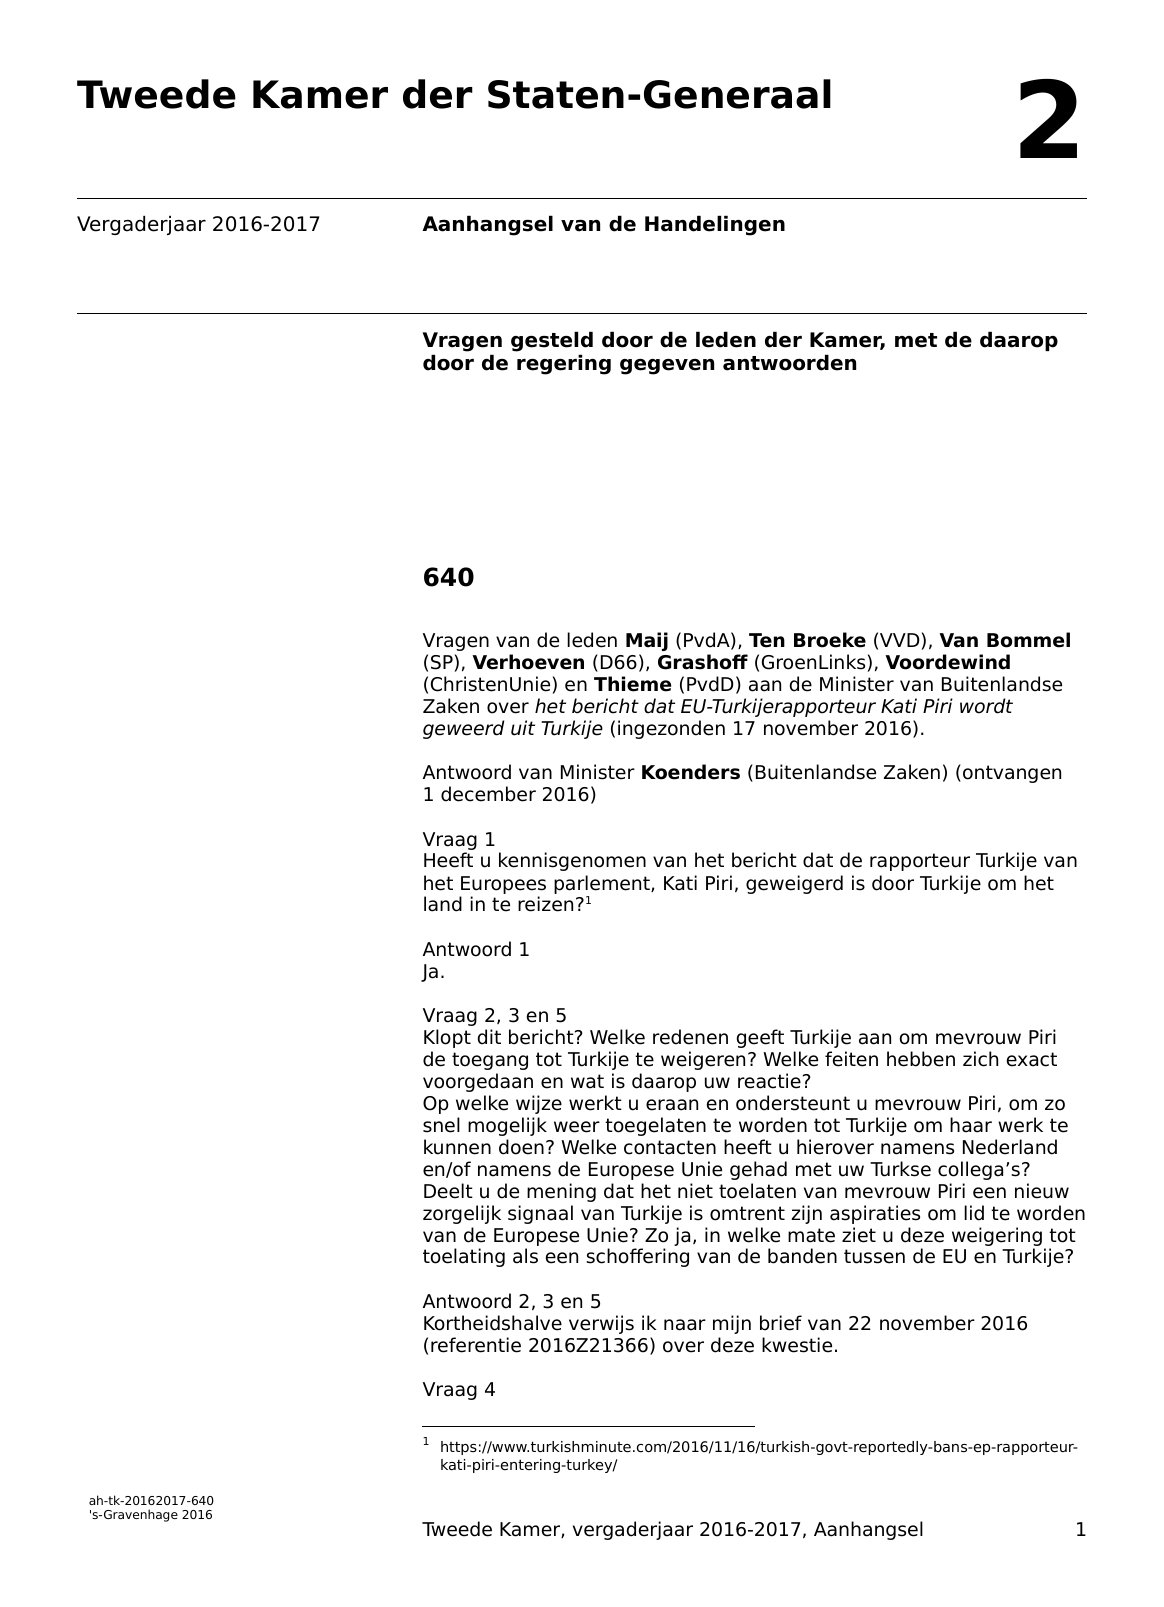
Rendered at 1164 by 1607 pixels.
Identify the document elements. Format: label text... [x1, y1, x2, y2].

table_header Tweede Kamer der Staten-Generaal [77, 59, 886, 198]
text Kortheidshalve verwijs ik naar mijn brief van 22 november 2016 (referentie 2016Z21366) over deze kwestie. [422, 1313, 1087, 1357]
table_cell Vergaderjaar 2016-2017 [77, 199, 422, 313]
text Antwoord 1 [422, 938, 1087, 961]
text 640 [422, 563, 1087, 592]
text https://www.turkishminute.com/2016/11/16/turkish-govt-reportedly-bans-ep-rapporteur-kati-piri-entering-turkey/ [422, 1435, 1087, 1474]
text 's-Gravenhage 2016 [88, 1508, 323, 1522]
text Heeft u kennisgenomen van het bericht dat de rapporteur Turkije van het Europees parlement, Kati Piri, geweigerd is door Turkije om het land in te reizen? [422, 850, 1087, 916]
text ah-tk-20162017-640 [88, 1494, 323, 1508]
table_cell Aanhangsel van de Handelingen [422, 199, 1087, 313]
text Antwoord van Minister Koenders (Buitenlandse Zaken) (ontvangen 1 december 2016) [422, 762, 1087, 806]
text Antwoord 2, 3 en 5 [422, 1291, 1087, 1313]
text Klopt dit bericht? Welke redenen geeft Turkije aan om mevrouw Piri de toegang tot Turkije te weigeren? Welke feiten hebben zich exact voorgedaan en wat is daarop uw reactie? [422, 1027, 1087, 1093]
table_cell Vragen gesteld door de leden der Kamer, met de daarop door de regering gegeven antwoorden [422, 314, 1087, 375]
text Ja. [422, 961, 1087, 982]
table_header 2 [886, 59, 1087, 198]
text Vragen van de leden Maij (PvdA), Ten Broeke (VVD), Van Bommel (SP), Verhoeven (D66), Grashoff (GroenLinks), Voordewind (ChristenUnie) en Thieme (PvdD) aan de Minister van Buitenlandse Zaken over het bericht dat EU-Turkijerapporteur Kati Piri wordt geweerd uit Turkije (ingezonden 17 november 2016). [422, 630, 1087, 740]
table_cell [77, 314, 422, 375]
text Op welke wijze werkt u eraan en ondersteunt u mevrouw Piri, om zo snel mogelijk weer toegelaten te worden tot Turkije om haar werk te kunnen doen? Welke contacten heeft u hierover namens Nederland en/of namens de Europese Unie gehad met uw Turkse collega’s? [422, 1093, 1087, 1181]
text Vraag 4 [422, 1379, 1087, 1401]
text Vraag 1 [422, 828, 1087, 850]
text Deelt u de mening dat het niet toelaten van mevrouw Piri een nieuw zorgelijk signaal van Turkije is omtrent zijn aspiraties om lid te worden van de Europese Unie? Zo ja, in welke mate ziet u deze weigering tot toelating als een schoffering van de banden tussen de EU en Turkije? [422, 1181, 1087, 1268]
text Vraag 2, 3 en 5 [422, 1005, 1087, 1027]
